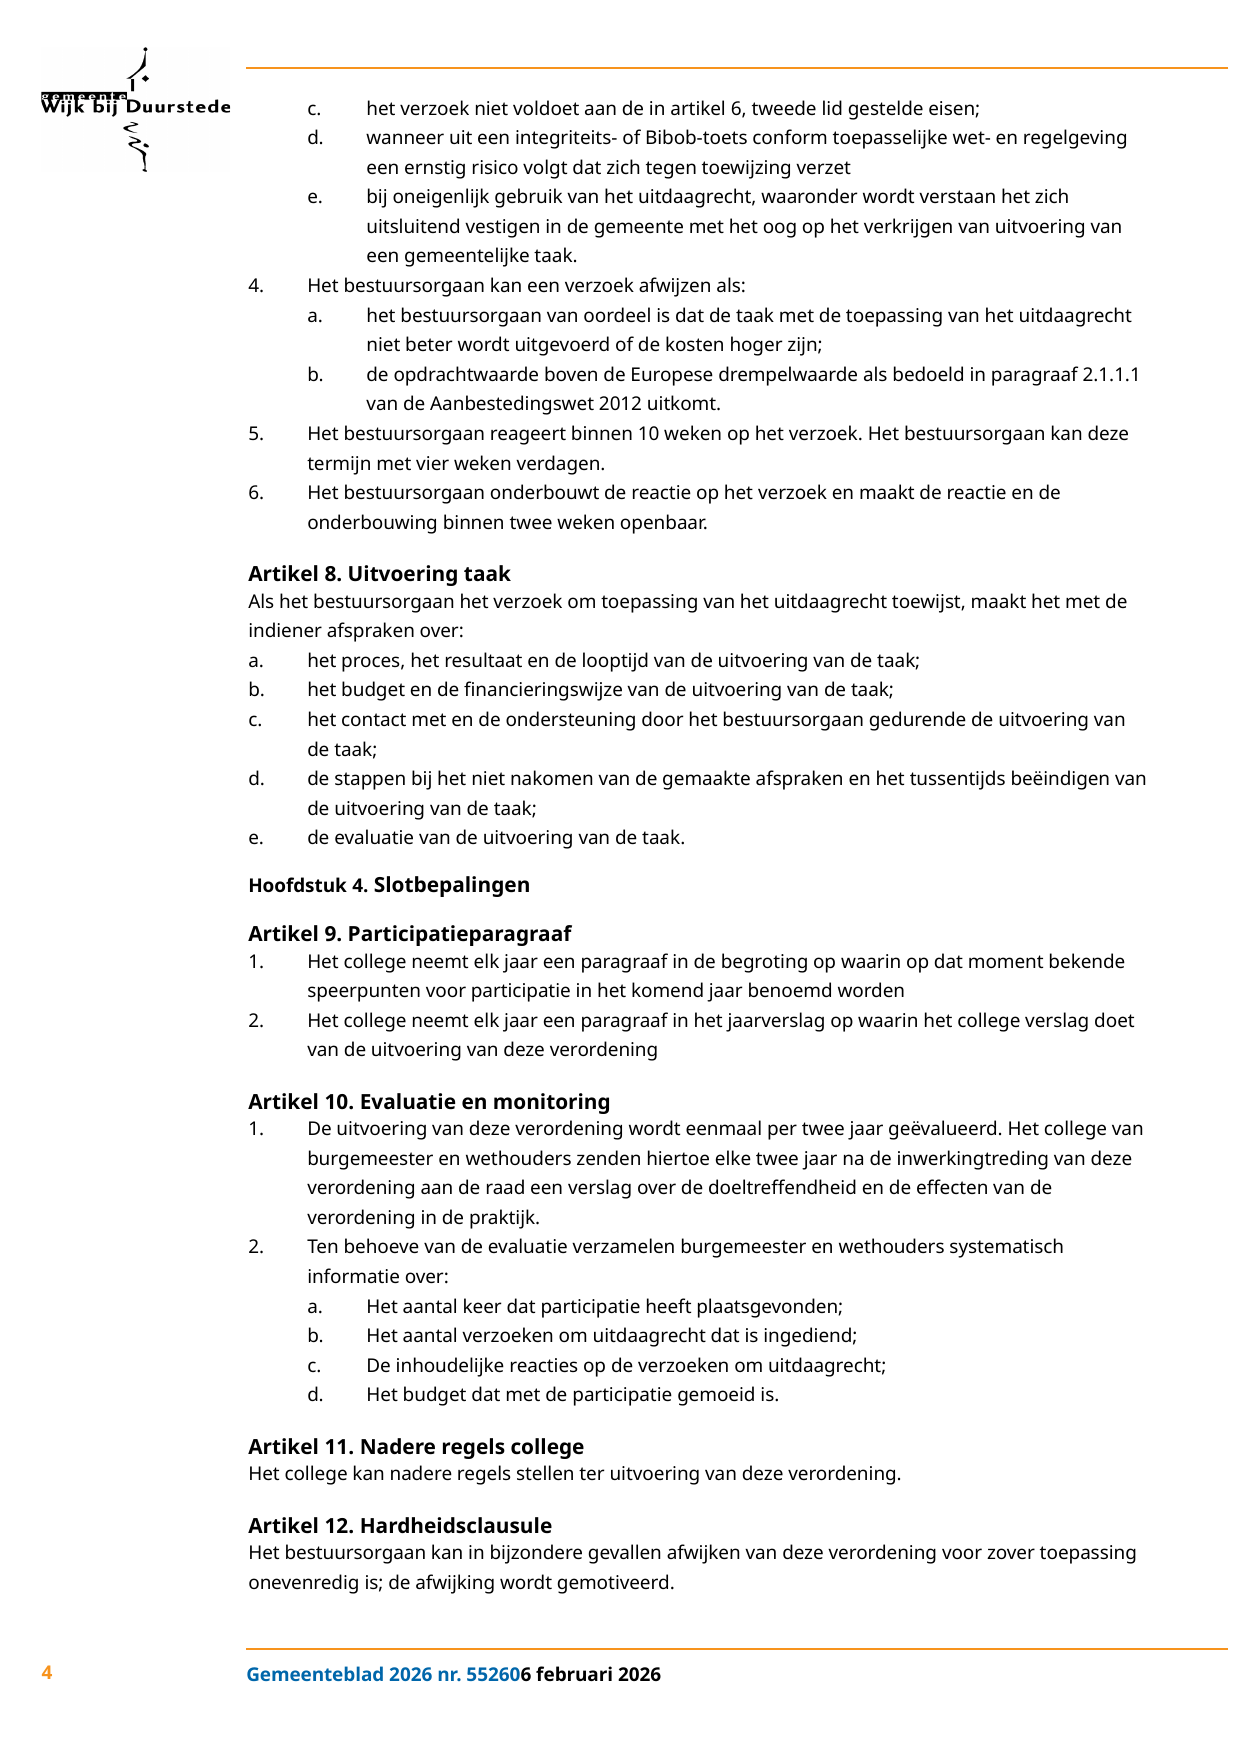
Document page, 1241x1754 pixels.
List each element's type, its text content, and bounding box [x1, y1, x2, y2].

text Artikel 8. Uitvoering taak [248, 559, 1152, 588]
list De uitvoering van deze verordening wordt eenmaal per twee jaar geëvalueerd. Het college van burgemeester en wethouders zenden hiertoe elke twee jaar na de inwerkingtreding van deze verordening aan de raad een verslag over de doeltreffendheid en de effecten van de verordening in de praktijk. [248, 1115, 1152, 1230]
list wanneer uit een integriteits- of Bibob-toets conform toepasselijke wet- en regelgeving een ernstig risico volgt dat zich tegen toewijzing verzet [307, 124, 1152, 180]
list Het college neemt elk jaar een paragraaf in het jaarverslag op waarin het college verslag doet van de uitvoering van deze verordening [248, 1007, 1152, 1062]
list Het aantal verzoeken om uitdaagrecht dat is ingediend; [307, 1322, 1152, 1348]
list Het budget dat met de participatie gemoeid is. [307, 1382, 1152, 1407]
text Het bestuursorgaan kan in bijzondere gevallen afwijken van deze verordening voor zover toepassing onevenredig is; de afwijking wordt gemotiveerd. [248, 1539, 1152, 1595]
list de evaluatie van de uitvoering van de taak. [248, 824, 1152, 850]
text Artikel 10. Evaluatie en monitoring [248, 1087, 1152, 1115]
picture [41, 47, 231, 172]
text Artikel 9. Participatieparagraaf [248, 919, 1152, 948]
list het contact met en de ondersteuning door het bestuursorgaan gedurende de uitvoering van de taak; [248, 706, 1152, 761]
list Het bestuursorgaan reageert binnen 10 weken op het verzoek. Het bestuursorgaan kan deze termijn met vier weken verdagen. [248, 420, 1152, 476]
list Ten behoeve van de evaluatie verzamelen burgemeester en wethouders systematisch informatie over: [248, 1234, 1152, 1289]
list Het bestuursorgaan kan een verzoek afwijzen als: [248, 272, 1152, 298]
list de stappen bij het niet nakomen van de gemaakte afspraken en het tussentijds beëindigen van de uitvoering van de taak; [248, 765, 1152, 821]
list De inhoudelijke reacties op de verzoeken om uitdaagrecht; [307, 1352, 1152, 1378]
text Het college kan nadere regels stellen ter uitvoering van deze verordening. [248, 1461, 1152, 1486]
text Als het bestuursorgaan het verzoek om toepassing van het uitdaagrecht toewijst, maakt het met de indiener afspraken over: [248, 588, 1152, 643]
list de opdrachtwaarde boven de Europese drempelwaarde als bedoeld in paragraaf 2.1.1.1 van de Aanbestedingswet 2012 uitkomt. [307, 361, 1152, 416]
list bij oneigenlijk gebruik van het uitdaagrecht, waaronder wordt verstaan het zich uitsluitend vestigen in de gemeente met het oog op het verkrijgen van uitvoering van een gemeentelijke taak. [307, 183, 1152, 268]
list Het college neemt elk jaar een paragraaf in de begroting op waarin op dat moment bekende speerpunten voor participatie in het komend jaar benoemd worden [248, 948, 1152, 1003]
text Artikel 12. Hardheidsclausule [248, 1511, 1152, 1539]
list Het aantal keer dat participatie heeft plaatsgevonden; [307, 1293, 1152, 1319]
list het proces, het resultaat en de looptijd van de uitvoering van de taak; [248, 647, 1152, 673]
list Het bestuursorgaan onderbouwt de reactie op het verzoek en maakt de reactie en de onderbouwing binnen twee weken openbaar. [248, 479, 1152, 535]
list het bestuursorgaan van oordeel is dat de taak met de toepassing van het uitdaagrecht niet beter wordt uitgevoerd of de kosten hoger zijn; [307, 302, 1152, 357]
list het budget en de financieringswijze van de uitvoering van de taak; [248, 677, 1152, 702]
list het verzoek niet voldoet aan de in artikel 6, tweede lid gestelde eisen; [307, 95, 1152, 121]
text Hoofdstuk 4. Slotbepalingen [248, 870, 1152, 898]
text Artikel 11. Nadere regels college [248, 1432, 1152, 1461]
